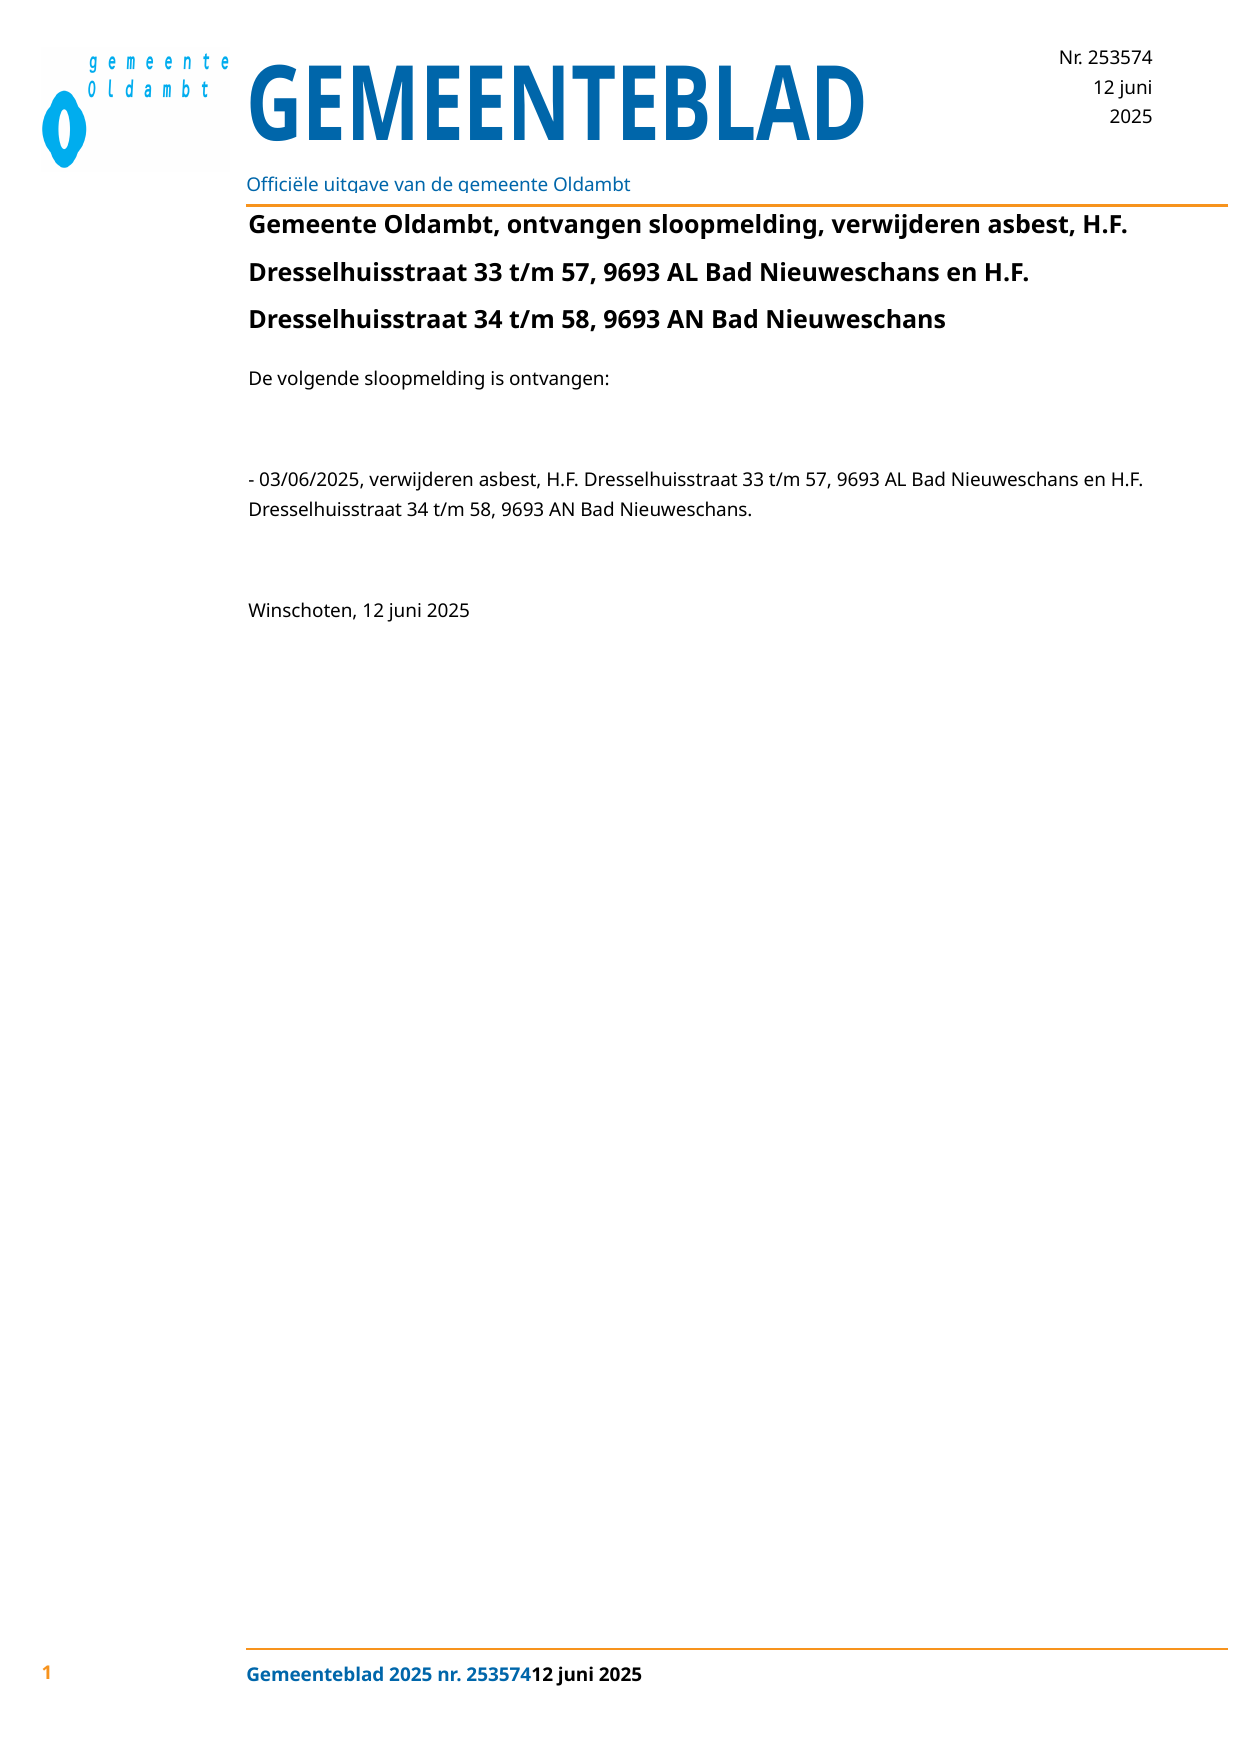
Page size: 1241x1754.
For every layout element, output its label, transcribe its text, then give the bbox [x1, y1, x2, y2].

text - 03/06/2025, verwijderen asbest, H.F. Dresselhuisstraat 33 t/m 57, 9693 AL Bad Nieuweschans en H.F. Dresselhuisstraat 34 t/m 58, 9693 AN Bad Nieuweschans. [248, 466, 1152, 522]
picture [41, 47, 231, 172]
text De volgende sloopmelding is ontvangen: [248, 366, 1152, 391]
text Gemeente Oldambt, ontvangen sloopmelding, verwijderen asbest, H.F. Dresselhuisstraat 33 t/m 57, 9693 AL Bad Nieuweschans en H.F. Dresselhuisstraat 34 t/m 58, 9693 AN Bad Nieuweschans [248, 207, 1152, 336]
text Winschoten, 12 juni 2025 [248, 597, 1152, 622]
